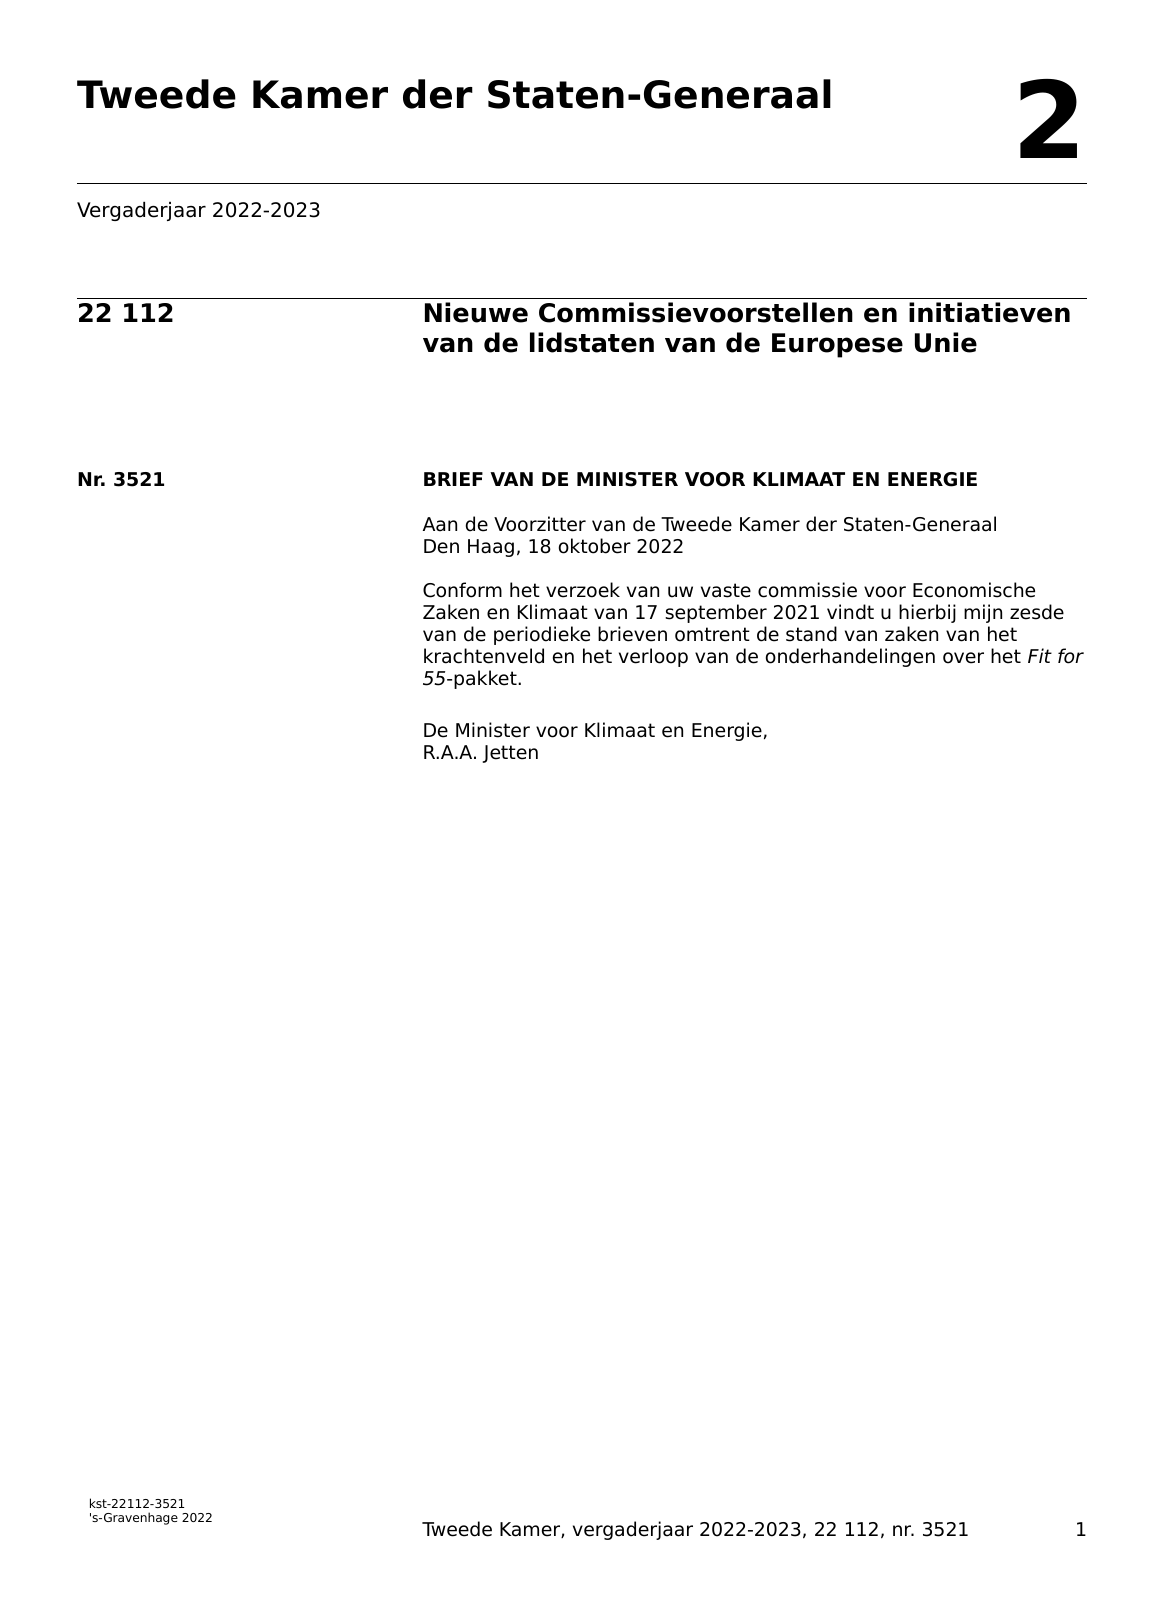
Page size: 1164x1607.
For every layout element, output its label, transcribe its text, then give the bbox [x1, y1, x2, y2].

subtitle Nr. 3521 BRIEF VAN DE MINISTER VOOR KLIMAAT EN ENERGIE [77, 469, 1087, 491]
text Den Haag, 18 oktober 2022 [422, 536, 1087, 557]
table_header 2 [886, 59, 1087, 183]
text De Minister voor Klimaat en Energie, R.A.A. Jetten [422, 719, 1087, 763]
text Conform het verzoek van uw vaste commissie voor Economische Zaken en Klimaat van 17 september 2021 vindt u hierbij mijn zesde van de periodieke brieven omtrent de stand van zaken van het krachtenveld en het verloop van de onderhandelingen over het Fit for 55-pakket. [422, 580, 1087, 689]
text kst-22112-3521 [88, 1497, 323, 1511]
subtitle 22 112 Nieuwe Commissievoorstellen en initiatieven van de lidstaten van de Europese Unie [77, 299, 1087, 358]
text 's-Gravenhage 2022 [88, 1511, 323, 1525]
table_cell Vergaderjaar 2022-2023 [77, 184, 1087, 298]
table_header Tweede Kamer der Staten-Generaal [77, 59, 886, 183]
text Aan de Voorzitter van de Tweede Kamer der Staten-Generaal [422, 513, 1087, 536]
